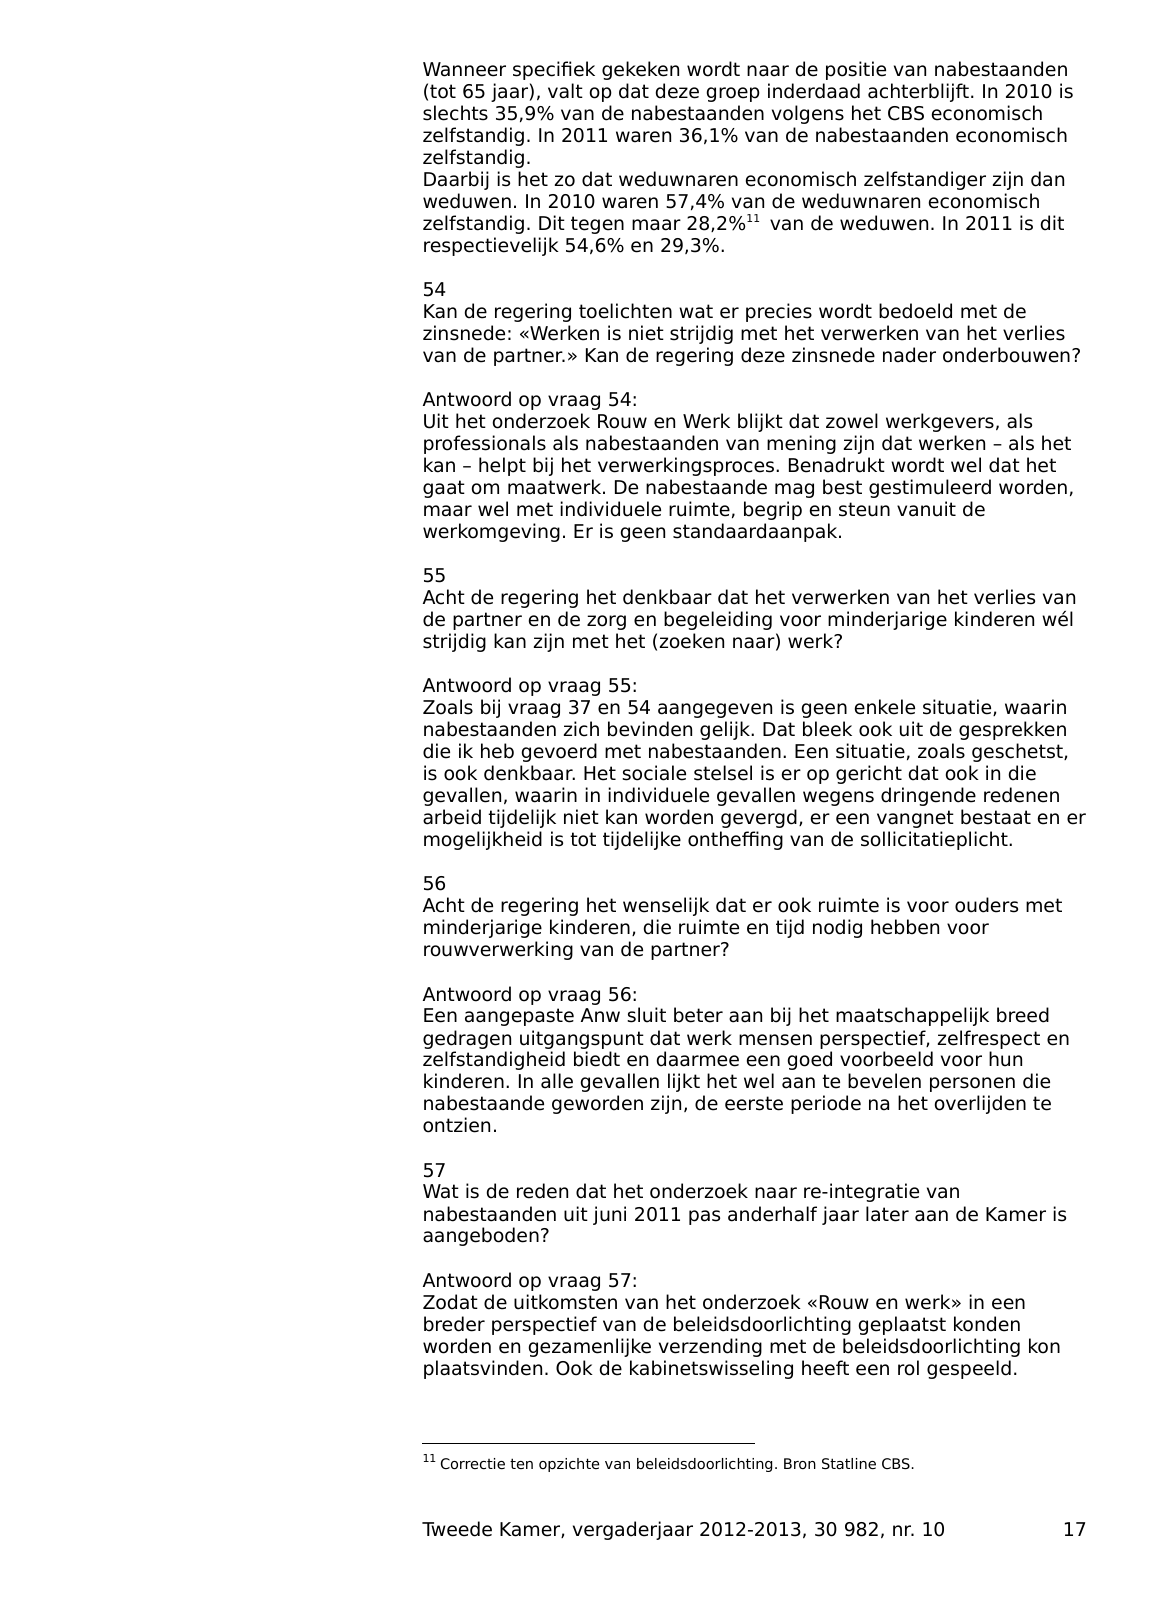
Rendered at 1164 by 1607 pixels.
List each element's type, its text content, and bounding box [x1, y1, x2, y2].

text Antwoord op vraag 55: [422, 675, 1087, 697]
text Acht de regering het denkbaar dat het verwerken van het verlies van de partner en de zorg en begeleiding voor minderjarige kinderen wél strijdig kan zijn met het (zoeken naar) werk? [422, 587, 1087, 653]
text Een aangepaste Anw sluit beter aan bij het maatschappelijk breed gedragen uitgangspunt dat werk mensen perspectief, zelfrespect en zelfstandigheid biedt en daarmee een goed voorbeeld voor hun kinderen. In alle gevallen lijkt het wel aan te bevelen personen die nabestaande geworden zijn, de eerste periode na het overlijden te ontzien. [422, 1005, 1087, 1137]
text 54 [422, 279, 1087, 301]
text Daarbij is het zo dat weduwnaren economisch zelfstandiger zijn dan weduwen. In 2010 waren 57,4% van de weduwnaren economisch zelfstandig. Dit tegen maar 28,2% van de weduwen. In 2011 is dit respectievelijk 54,6% en 29,3%. [422, 169, 1087, 257]
text Wat is de reden dat het onderzoek naar re-integratie van nabestaanden uit juni 2011 pas anderhalf jaar later aan de Kamer is aangeboden? [422, 1181, 1087, 1247]
text Antwoord op vraag 56: [422, 983, 1087, 1005]
text Acht de regering het wenselijk dat er ook ruimte is voor ouders met minderjarige kinderen, die ruimte en tijd nodig hebben voor rouwverwerking van de partner? [422, 895, 1087, 961]
text Zodat de uitkomsten van het onderzoek «Rouw en werk» in een breder perspectief van de beleidsdoorlichting geplaatst konden worden en gezamenlijke verzending met de beleidsdoorlichting kon plaatsvinden. Ook de kabinetswisseling heeft een rol gespeeld. [422, 1292, 1087, 1379]
text 56 [422, 873, 1087, 895]
text Antwoord op vraag 54: [422, 389, 1087, 411]
text Wanneer specifiek gekeken wordt naar de positie van nabestaanden (tot 65 jaar), valt op dat deze groep inderdaad achterblijft. In 2010 is slechts 35,9% van de nabestaanden volgens het CBS economisch zelfstandig. In 2011 waren 36,1% van de nabestaanden economisch zelfstandig. [422, 59, 1087, 169]
text Kan de regering toelichten wat er precies wordt bedoeld met de zinsnede: «Werken is niet strijdig met het verwerken van het verlies van de partner.» Kan de regering deze zinsnede nader onderbouwen? [422, 301, 1087, 367]
text Antwoord op vraag 57: [422, 1269, 1087, 1292]
text Uit het onderzoek Rouw en Werk blijkt dat zowel werkgevers, als professionals als nabestaanden van mening zijn dat werken – als het kan – helpt bij het verwerkingsproces. Benadrukt wordt wel dat het gaat om maatwerk. De nabestaande mag best gestimuleerd worden, maar wel met individuele ruimte, begrip en steun vanuit de werkomgeving. Er is geen standaardaanpak. [422, 411, 1087, 543]
text 55 [422, 565, 1087, 587]
text Correctie ten opzichte van beleidsdoorlichting. Bron Statline CBS. [422, 1452, 1087, 1474]
text Zoals bij vraag 37 en 54 aangegeven is geen enkele situatie, waarin nabestaanden zich bevinden gelijk. Dat bleek ook uit de gesprekken die ik heb gevoerd met nabestaanden. Een situatie, zoals geschetst, is ook denkbaar. Het sociale stelsel is er op gericht dat ook in die gevallen, waarin in individuele gevallen wegens dringende redenen arbeid tijdelijk niet kan worden gevergd, er een vangnet bestaat en er mogelijkheid is tot tijdelijke ontheffing van de sollicitatieplicht. [422, 697, 1087, 851]
text 57 [422, 1159, 1087, 1181]
